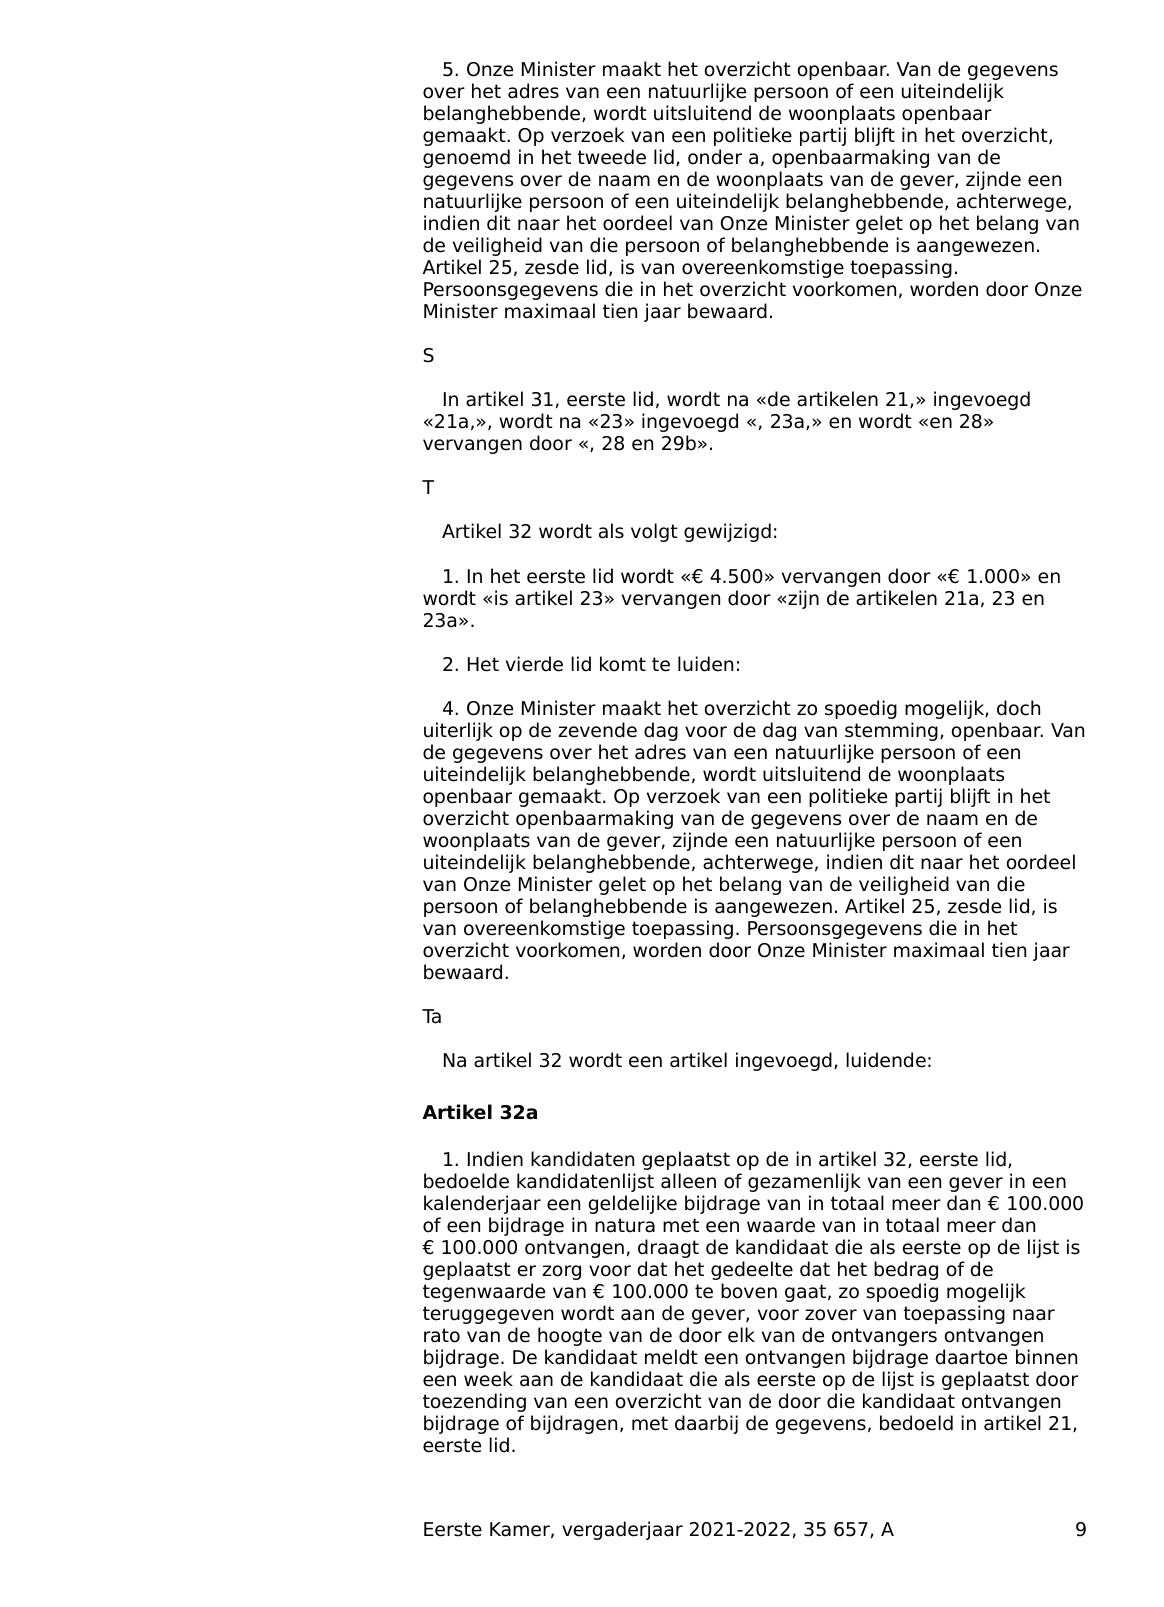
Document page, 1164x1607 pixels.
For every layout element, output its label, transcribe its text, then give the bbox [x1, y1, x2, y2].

text 5. Onze Minister maakt het overzicht openbaar. Van de gegevens over het adres van een natuurlijke persoon of een uiteindelijk belanghebbende, wordt uitsluitend de woonplaats openbaar gemaakt. Op verzoek van een politieke partij blijft in het overzicht, genoemd in het tweede lid, onder a, openbaarmaking van de gegevens over de naam en de woonplaats van de gever, zijnde een natuurlijke persoon of een uiteindelijk belanghebbende, achterwege, indien dit naar het oordeel van Onze Minister gelet op het belang van de veiligheid van die persoon of belanghebbende is aangewezen. Artikel 25, zesde lid, is van overeenkomstige toepassing. Persoonsgegevens die in het overzicht voorkomen, worden door Onze Minister maximaal tien jaar bewaard. [422, 59, 1087, 323]
text Artikel 32 wordt als volgt gewijzigd: [422, 521, 1087, 543]
text T [422, 477, 1087, 499]
text 4. Onze Minister maakt het overzicht zo spoedig mogelijk, doch uiterlijk op de zevende dag voor de dag van stemming, openbaar. Van de gegevens over het adres van een natuurlijke persoon of een uiteindelijk belanghebbende, wordt uitsluitend de woonplaats openbaar gemaakt. Op verzoek van een politieke partij blijft in het overzicht openbaarmaking van de gegevens over de naam en de woonplaats van de gever, zijnde een natuurlijke persoon of een uiteindelijk belanghebbende, achterwege, indien dit naar het oordeel van Onze Minister gelet op het belang van de veiligheid van die persoon of belanghebbende is aangewezen. Artikel 25, zesde lid, is van overeenkomstige toepassing. Persoonsgegevens die in het overzicht voorkomen, worden door Onze Minister maximaal tien jaar bewaard. [422, 698, 1087, 984]
text S [422, 345, 1087, 367]
subtitle Artikel 32a [422, 1102, 1087, 1124]
text Na artikel 32 wordt een artikel ingevoegd, luidende: [422, 1050, 1087, 1072]
text In artikel 31, eerste lid, wordt na «de artikelen 21,» ingevoegd «21a,», wordt na «23» ingevoegd «, 23a,» en wordt «en 28» vervangen door «, 28 en 29b». [422, 389, 1087, 455]
text 2. Het vierde lid komt te luiden: [422, 654, 1087, 676]
text 1. Indien kandidaten geplaatst op de in artikel 32, eerste lid, bedoelde kandidatenlijst alleen of gezamenlijk van een gever in een kalenderjaar een geldelijke bijdrage van in totaal meer dan € 100.000 of een bijdrage in natura met een waarde van in totaal meer dan € 100.000 ontvangen, draagt de kandidaat die als eerste op de lijst is geplaatst er zorg voor dat het gedeelte dat het bedrag of de tegenwaarde van € 100.000 te boven gaat, zo spoedig mogelijk teruggegeven wordt aan de gever, voor zover van toepassing naar rato van de hoogte van de door elk van de ontvangers ontvangen bijdrage. De kandidaat meldt een ontvangen bijdrage daartoe binnen een week aan de kandidaat die als eerste op de lijst is geplaatst door toezending van een overzicht van de door die kandidaat ontvangen bijdrage of bijdragen, met daarbij de gegevens, bedoeld in artikel 21, eerste lid. [422, 1149, 1087, 1457]
text Ta [422, 1006, 1087, 1028]
text 1. In het eerste lid wordt «€ 4.500» vervangen door «€ 1.000» en wordt «is artikel 23» vervangen door «zijn de artikelen 21a, 23 en 23a». [422, 566, 1087, 632]
